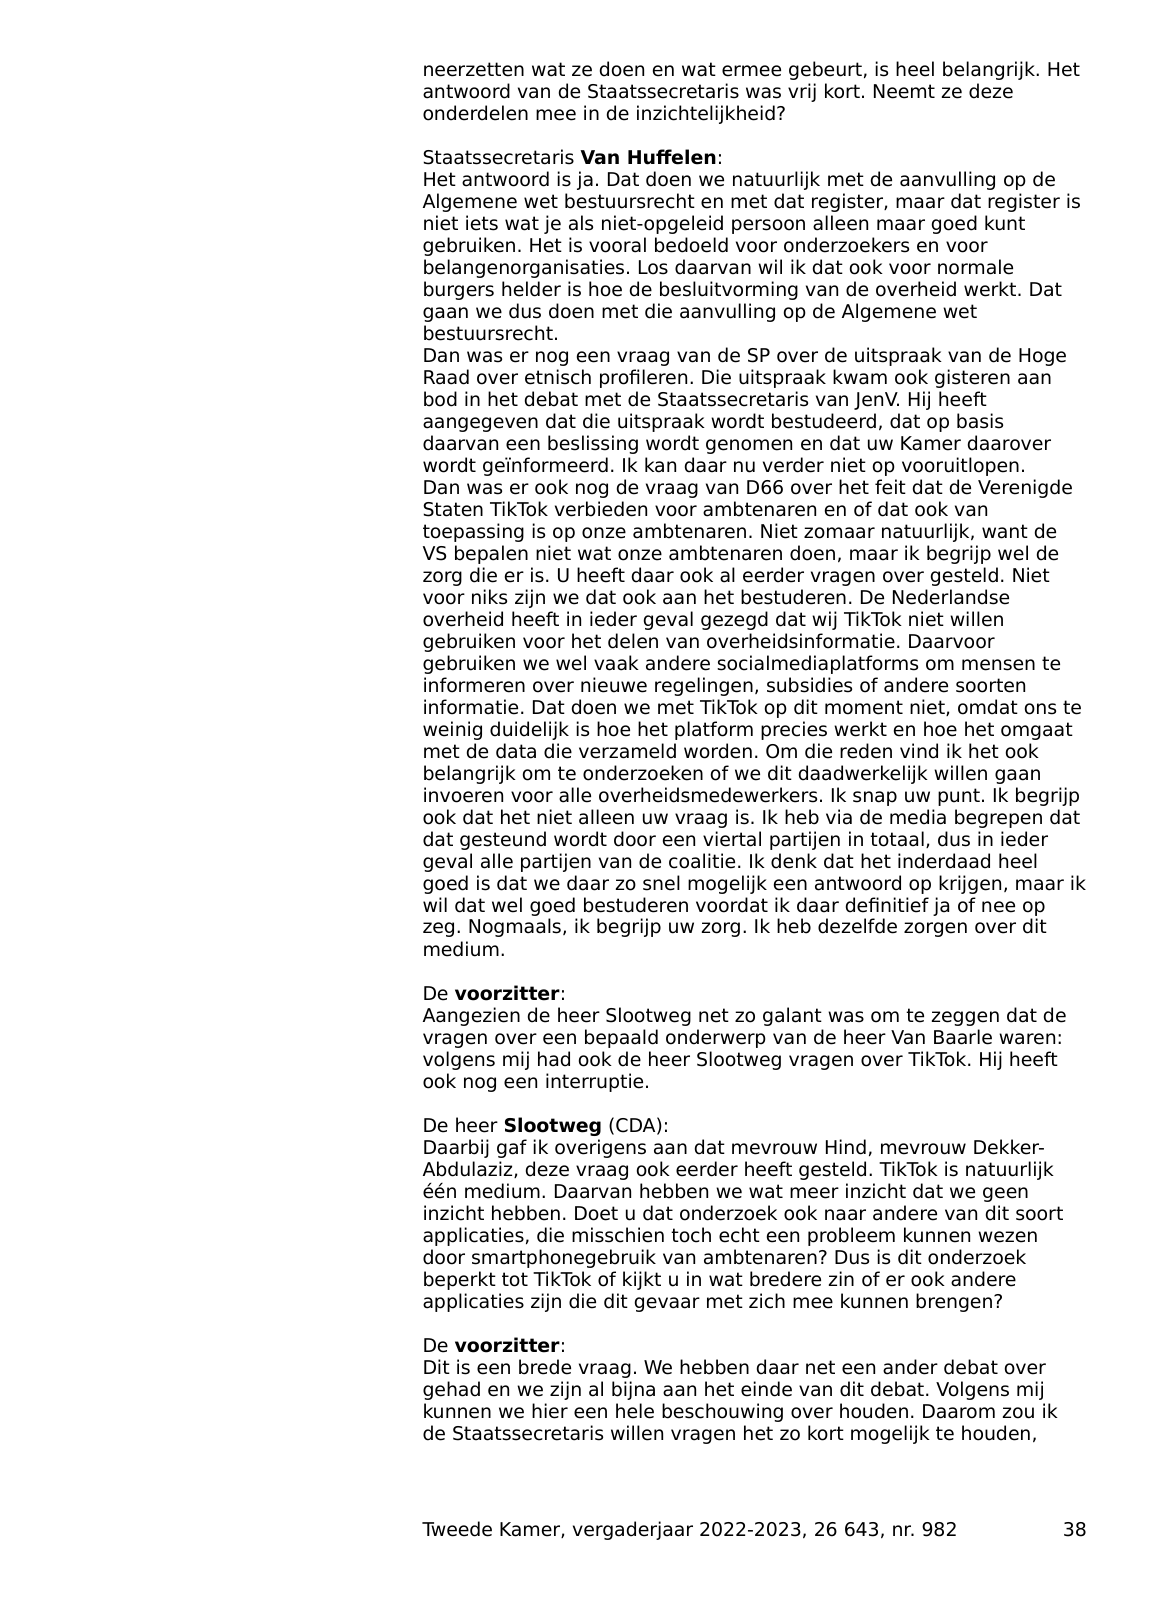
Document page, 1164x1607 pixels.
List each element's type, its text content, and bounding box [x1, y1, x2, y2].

text Daarbij gaf ik overigens aan dat mevrouw Hind, mevrouw Dekker-Abdulaziz, deze vraag ook eerder heeft gesteld. TikTok is natuurlijk één medium. Daarvan hebben we wat meer inzicht dat we geen inzicht hebben. Doet u dat onderzoek ook naar andere van dit soort applicaties, die misschien toch echt een probleem kunnen wezen door smartphonegebruik van ambtenaren? Dus is dit onderzoek beperkt tot TikTok of kijkt u in wat bredere zin of er ook andere applicaties zijn die dit gevaar met zich mee kunnen brengen? [422, 1137, 1087, 1312]
text Staatssecretaris Van Huffelen: [422, 147, 1087, 169]
text neerzetten wat ze doen en wat ermee gebeurt, is heel belangrijk. Het antwoord van de Staatssecretaris was vrij kort. Neemt ze deze onderdelen mee in de inzichtelijkheid? [422, 59, 1087, 125]
text De voorzitter: [422, 983, 1087, 1004]
text Aangezien de heer Slootweg net zo galant was om te zeggen dat de vragen over een bepaald onderwerp van de heer Van Baarle waren: volgens mij had ook de heer Slootweg vragen over TikTok. Hij heeft ook nog een interruptie. [422, 1004, 1087, 1092]
text Het antwoord is ja. Dat doen we natuurlijk met de aanvulling op de Algemene wet bestuursrecht en met dat register, maar dat register is niet iets wat je als niet-opgeleid persoon alleen maar goed kunt gebruiken. Het is vooral bedoeld voor onderzoekers en voor belangenorganisaties. Los daarvan wil ik dat ook voor normale burgers helder is hoe de besluitvorming van de overheid werkt. Dat gaan we dus doen met die aanvulling op de Algemene wet bestuursrecht. [422, 169, 1087, 345]
text De heer Slootweg (CDA): [422, 1115, 1087, 1137]
text De voorzitter: [422, 1335, 1087, 1357]
text Dan was er ook nog de vraag van D66 over het feit dat de Verenigde Staten TikTok verbieden voor ambtenaren en of dat ook van toepassing is op onze ambtenaren. Niet zomaar natuurlijk, want de VS bepalen niet wat onze ambtenaren doen, maar ik begrijp wel de zorg die er is. U heeft daar ook al eerder vragen over gesteld. Niet voor niks zijn we dat ook aan het bestuderen. De Nederlandse overheid heeft in ieder geval gezegd dat wij TikTok niet willen gebruiken voor het delen van overheidsinformatie. Daarvoor gebruiken we wel vaak andere socialmediaplatforms om mensen te informeren over nieuwe regelingen, subsidies of andere soorten informatie. Dat doen we met TikTok op dit moment niet, omdat ons te weinig duidelijk is hoe het platform precies werkt en hoe het omgaat met de data die verzameld worden. Om die reden vind ik het ook belangrijk om te onderzoeken of we dit daadwerkelijk willen gaan invoeren voor alle overheidsmedewerkers. Ik snap uw punt. Ik begrijp ook dat het niet alleen uw vraag is. Ik heb via de media begrepen dat dat gesteund wordt door een viertal partijen in totaal, dus in ieder geval alle partijen van de coalitie. Ik denk dat het inderdaad heel goed is dat we daar zo snel mogelijk een antwoord op krijgen, maar ik wil dat wel goed bestuderen voordat ik daar definitief ja of nee op zeg. Nogmaals, ik begrijp uw zorg. Ik heb dezelfde zorgen over dit medium. [422, 477, 1087, 960]
text Dan was er nog een vraag van de SP over de uitspraak van de Hoge Raad over etnisch profileren. Die uitspraak kwam ook gisteren aan bod in het debat met de Staatssecretaris van JenV. Hij heeft aangegeven dat die uitspraak wordt bestudeerd, dat op basis daarvan een beslissing wordt genomen en dat uw Kamer daarover wordt geïnformeerd. Ik kan daar nu verder niet op vooruitlopen. [422, 345, 1087, 477]
text Dit is een brede vraag. We hebben daar net een ander debat over gehad en we zijn al bijna aan het einde van dit debat. Volgens mij kunnen we hier een hele beschouwing over houden. Daarom zou ik de Staatssecretaris willen vragen het zo kort mogelijk te houden, [422, 1357, 1087, 1444]
